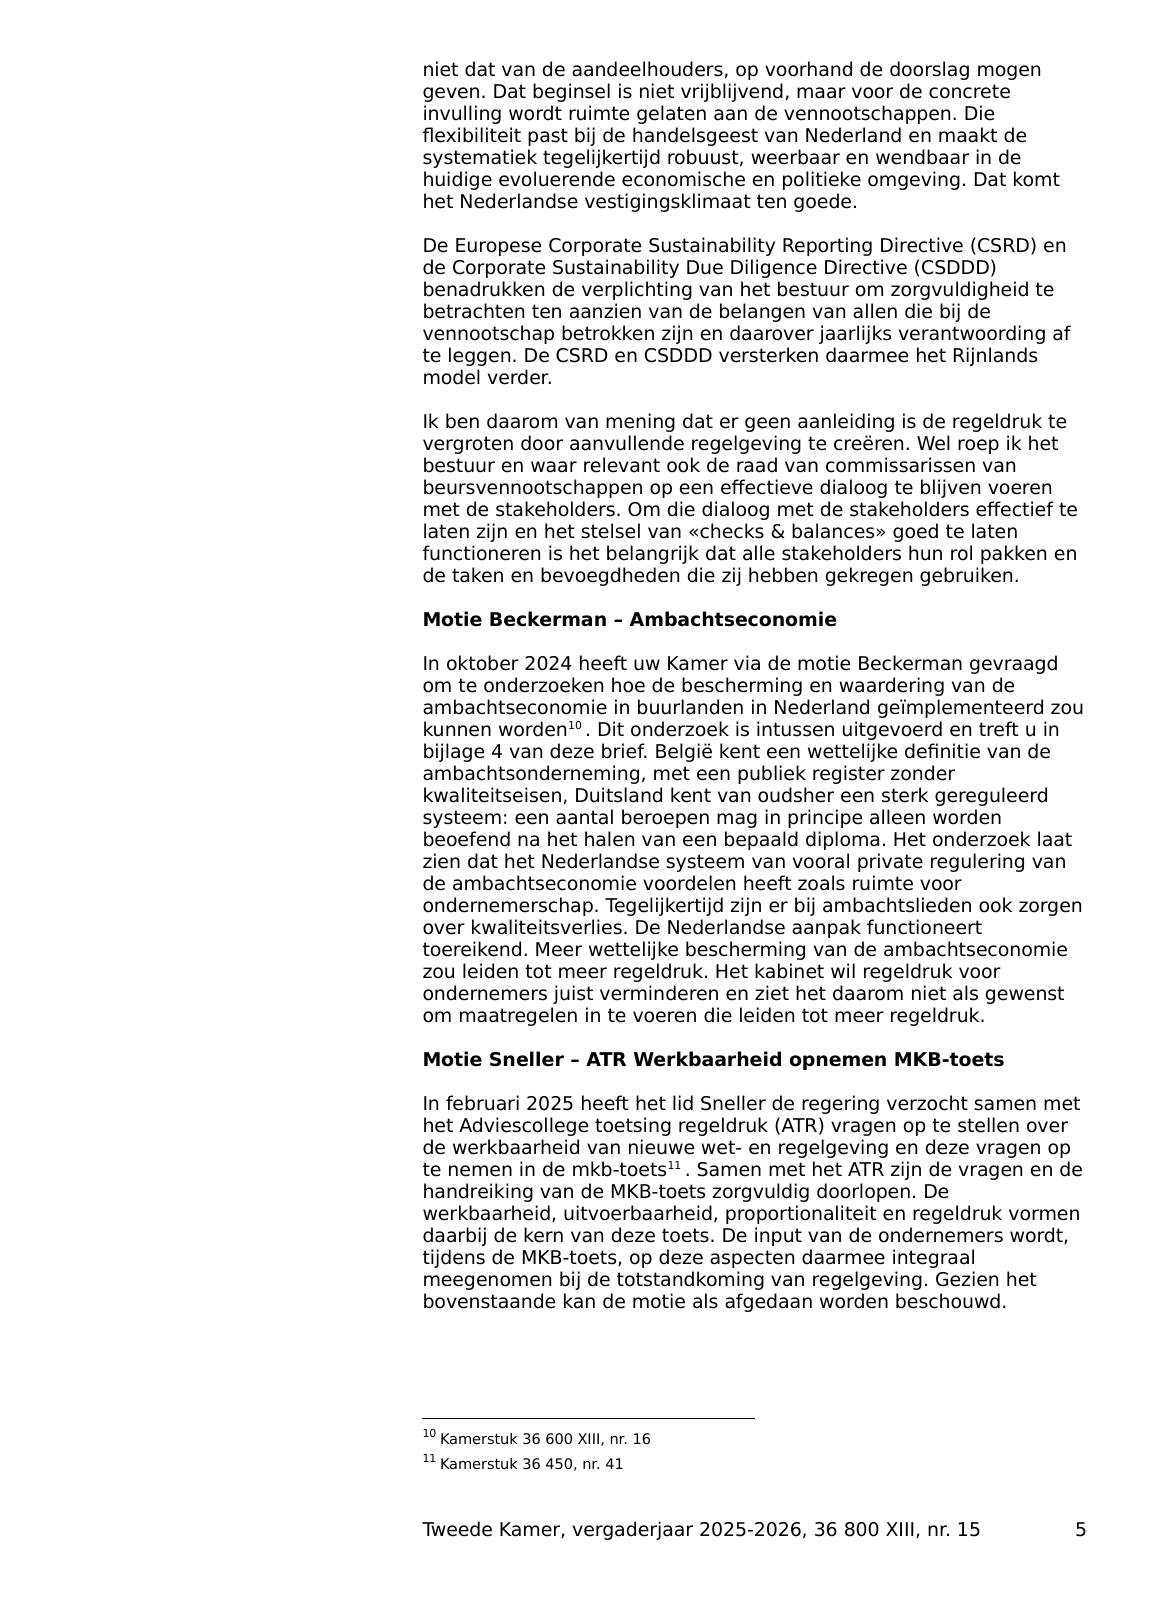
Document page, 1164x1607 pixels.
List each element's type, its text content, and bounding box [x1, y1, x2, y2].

text In oktober 2024 heeft uw Kamer via de motie Beckerman gevraagd om te onderzoeken hoe de bescherming en waardering van de ambachtseconomie in buurlanden in Nederland geïmplementeerd zou kunnen worden. Dit onderzoek is intussen uitgevoerd en treft u in bijlage 4 van deze brief. België kent een wettelijke definitie van de ambachtsonderneming, met een publiek register zonder kwaliteitseisen, Duitsland kent van oudsher een sterk gereguleerd systeem: een aantal beroepen mag in principe alleen worden beoefend na het halen van een bepaald diploma. Het onderzoek laat zien dat het Nederlandse systeem van vooral private regulering van de ambachtseconomie voordelen heeft zoals ruimte voor ondernemerschap. Tegelijkertijd zijn er bij ambachtslieden ook zorgen over kwaliteitsverlies. De Nederlandse aanpak functioneert toereikend. Meer wettelijke bescherming van de ambachtseconomie zou leiden tot meer regeldruk. Het kabinet wil regeldruk voor ondernemers juist verminderen en ziet het daarom niet als gewenst om maatregelen in te voeren die leiden tot meer regeldruk. [422, 653, 1087, 1027]
text Ik ben daarom van mening dat er geen aanleiding is de regeldruk te vergroten door aanvullende regelgeving te creëren. Wel roep ik het bestuur en waar relevant ook de raad van commissarissen van beursvennootschappen op een effectieve dialoog te blijven voeren met de stakeholders. Om die dialoog met de stakeholders effectief te laten zijn en het stelsel van «checks & balances» goed te laten functioneren is het belangrijk dat alle stakeholders hun rol pakken en de taken en bevoegdheden die zij hebben gekregen gebruiken. [422, 411, 1087, 587]
text In februari 2025 heeft het lid Sneller de regering verzocht samen met het Adviescollege toetsing regeldruk (ATR) vragen op te stellen over de werkbaarheid van nieuwe wet- en regelgeving en deze vragen op te nemen in de mkb-toets. Samen met het ATR zijn de vragen en de handreiking van de MKB-toets zorgvuldig doorlopen. De werkbaarheid, uitvoerbaarheid, proportionaliteit en regeldruk vormen daarbij de kern van deze toets. De input van de ondernemers wordt, tijdens de MKB-toets, op deze aspecten daarmee integraal meegenomen bij de totstandkoming van regelgeving. Gezien het bovenstaande kan de motie als afgedaan worden beschouwd. [422, 1093, 1087, 1313]
subtitle Motie Sneller – ATR Werkbaarheid opnemen MKB-toets [422, 1049, 1087, 1071]
subtitle Motie Beckerman – Ambachtseconomie [422, 609, 1087, 631]
text De Europese Corporate Sustainability Reporting Directive (CSRD) en de Corporate Sustainability Due Diligence Directive (CSDDD) benadrukken de verplichting van het bestuur om zorgvuldigheid te betrachten ten aanzien van de belangen van allen die bij de vennootschap betrokken zijn en daarover jaarlijks verantwoording af te leggen. De CSRD en CSDDD versterken daarmee het Rijnlands model verder. [422, 235, 1087, 389]
text Kamerstuk 36 600 XIII, nr. 16 [422, 1427, 1087, 1449]
text niet dat van de aandeelhouders, op voorhand de doorslag mogen geven. Dat beginsel is niet vrijblijvend, maar voor de concrete invulling wordt ruimte gelaten aan de vennootschappen. Die flexibiliteit past bij de handelsgeest van Nederland en maakt de systematiek tegelijkertijd robuust, weerbaar en wendbaar in de huidige evoluerende economische en politieke omgeving. Dat komt het Nederlandse vestigingsklimaat ten goede. [422, 59, 1087, 213]
text Kamerstuk 36 450, nr. 41 [422, 1452, 1087, 1474]
